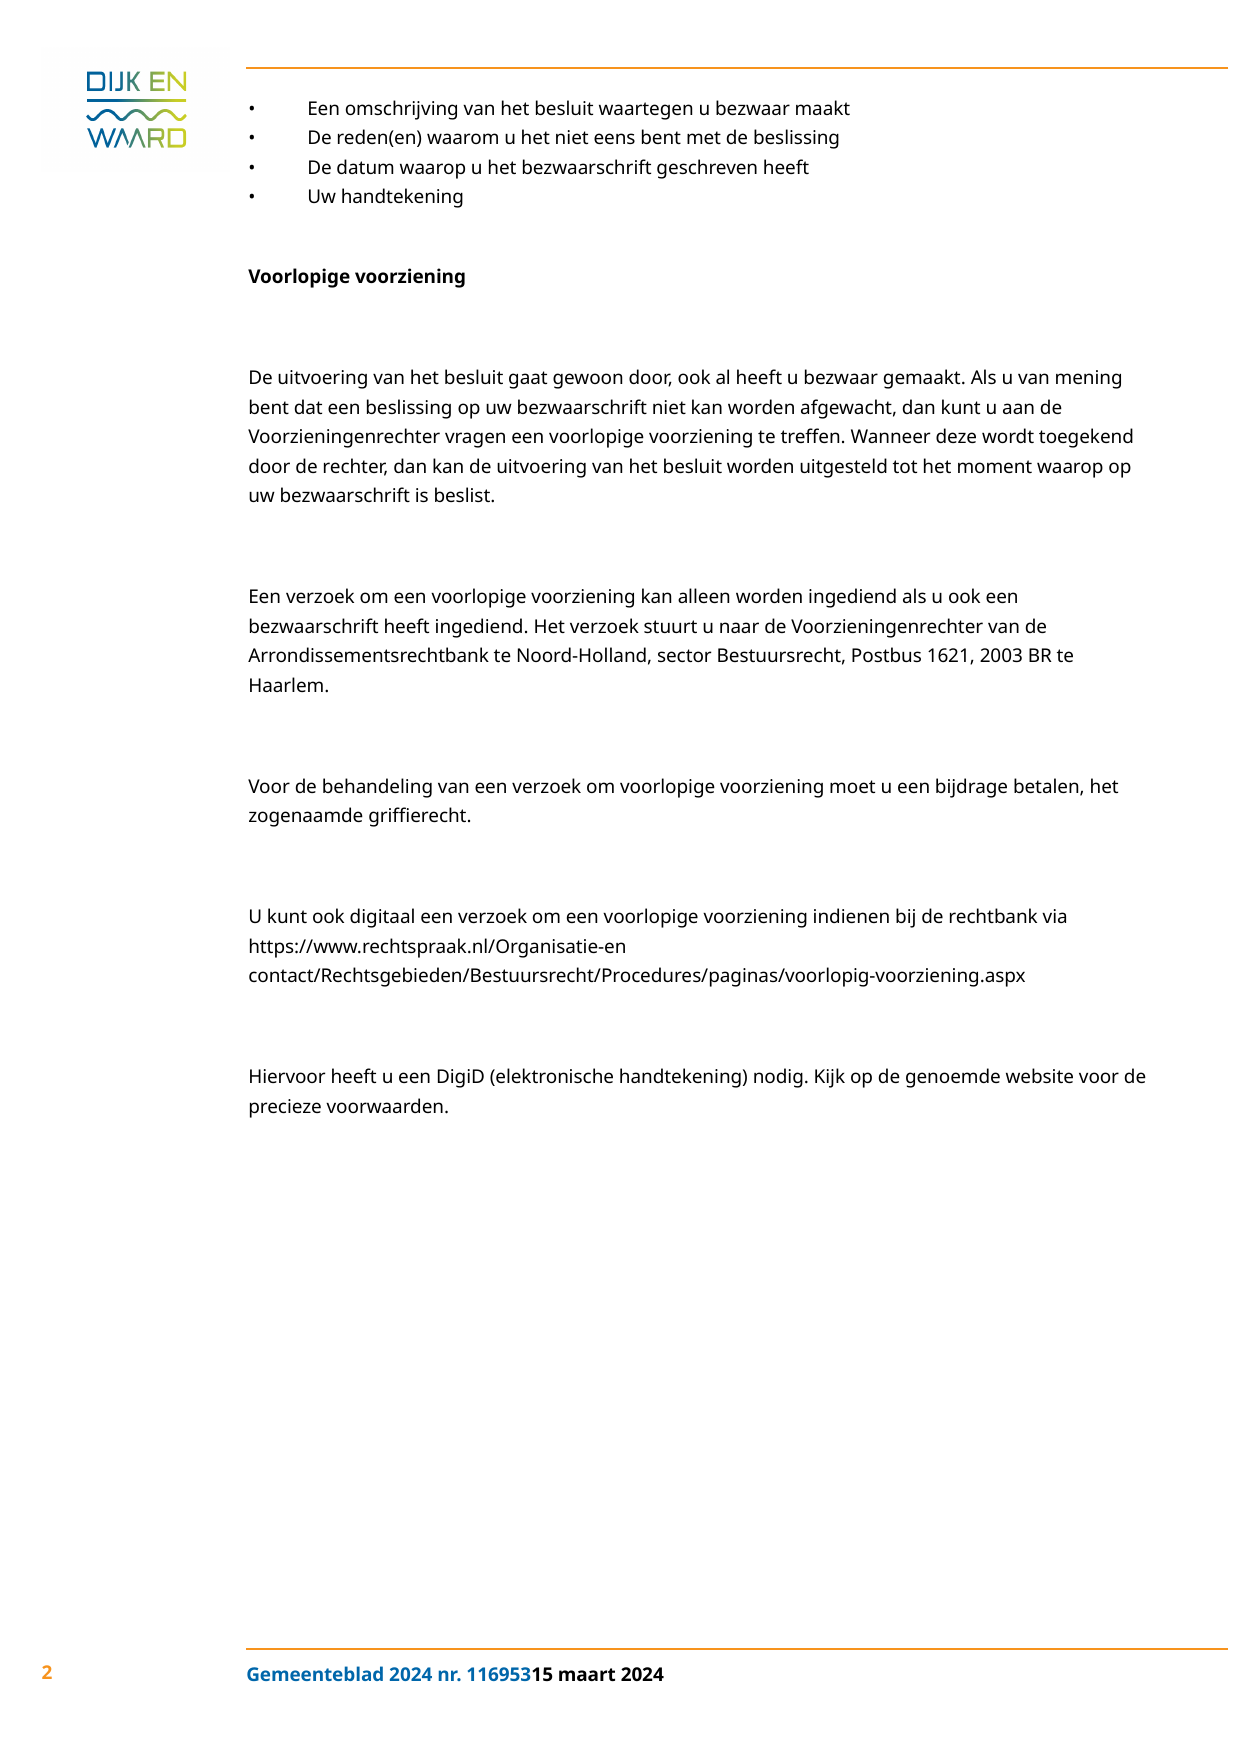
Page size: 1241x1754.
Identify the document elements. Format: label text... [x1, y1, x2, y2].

list De reden(en) waarom u het niet eens bent met de beslissing [248, 124, 1152, 150]
text Hiervoor heeft u een DigiD (elektronische handtekening) nodig. Kijk op de genoemde website voor de precieze voorwaarden. [248, 1063, 1152, 1119]
picture [41, 47, 231, 172]
text Voor de behandeling van een verzoek om voorlopige voorziening moet u een bijdrage betalen, het zogenaamde griffierecht. [248, 773, 1152, 828]
list De datum waarop u het bezwaarschrift geschreven heeft [248, 154, 1152, 180]
text Een verzoek om een voorlopige voorziening kan alleen worden ingediend als u ook een bezwaarschrift heeft ingediend. Het verzoek stuurt u naar de Voorzieningenrechter van de Arrondissementsrechtbank te Noord-Holland, sector Bestuursrecht, Postbus 1621, 2003 BR te Haarlem. [248, 583, 1152, 698]
text Voorlopige voorziening [248, 263, 1152, 289]
list Een omschrijving van het besluit waartegen u bezwaar maakt [248, 95, 1152, 121]
list Uw handtekening [248, 183, 1152, 209]
text U kunt ook digitaal een verzoek om een voorlopige voorziening indienen bij de rechtbank via https://www.rechtspraak.nl/Organisatie-en contact/Rechtsgebieden/Bestuursrecht/Procedures/paginas/voorlopig-voorziening.aspx [248, 903, 1152, 988]
text De uitvoering van het besluit gaat gewoon door, ook al heeft u bezwaar gemaakt. Als u van mening bent dat een beslissing op uw bezwaarschrift niet kan worden afgewacht, dan kunt u aan de Voorzieningenrechter vragen een voorlopige voorziening te treffen. Wanneer deze wordt toegekend door de rechter, dan kan de uitvoering van het besluit worden uitgesteld tot het moment waarop op uw bezwaarschrift is beslist. [248, 364, 1152, 508]
